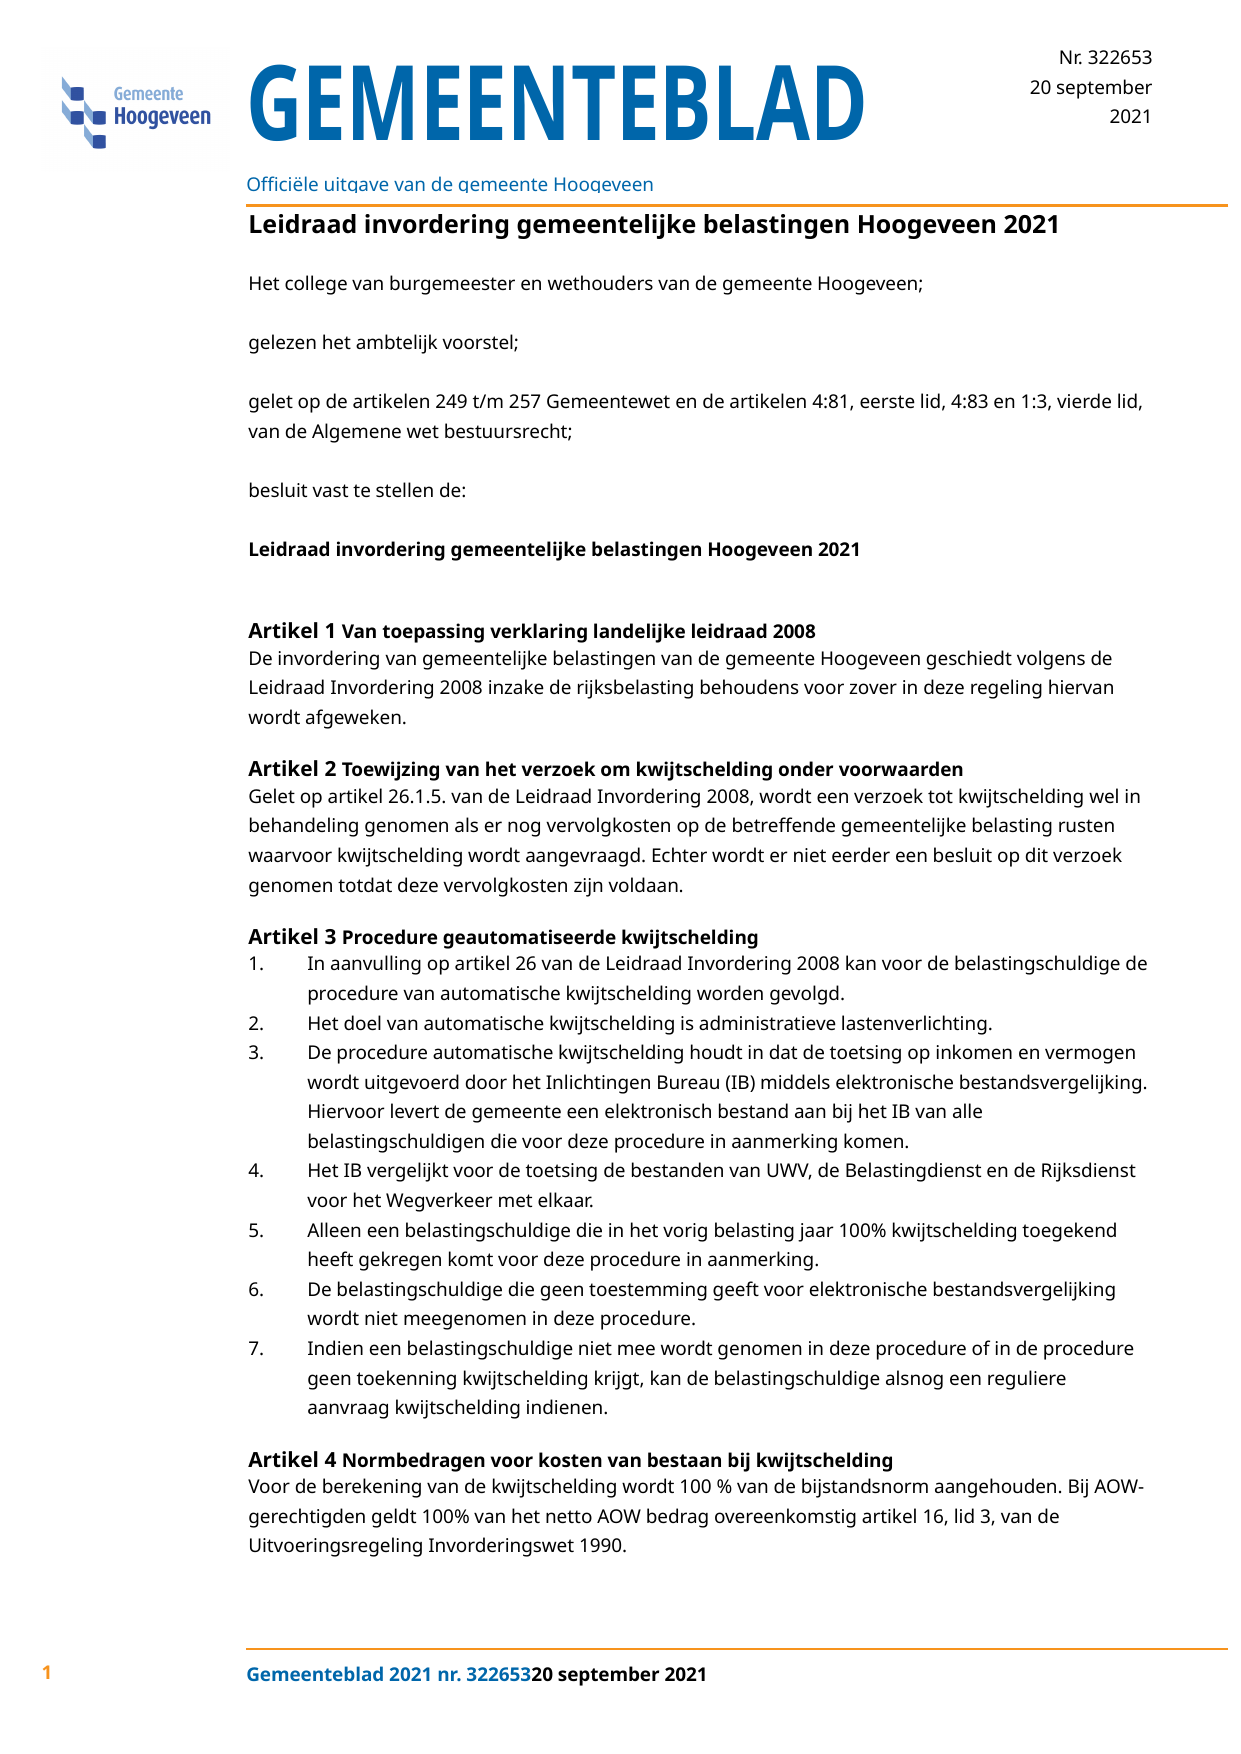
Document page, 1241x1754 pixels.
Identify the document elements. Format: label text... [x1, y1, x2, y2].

text Artikel 3 Procedure geautomatiseerde kwijtschelding [248, 922, 1152, 951]
list In aanvulling op artikel 26 van de Leidraad Invordering 2008 kan voor de belastingschuldige de procedure van automatische kwijtschelding worden gevolgd. [248, 951, 1152, 1006]
list De belastingschuldige die geen toestemming geeft voor elektronische bestandsvergelijking wordt niet meegenomen in deze procedure. [248, 1276, 1152, 1331]
text Gelet op artikel 26.1.5. van de Leidraad Invordering 2008, wordt een verzoek tot kwijtschelding wel in behandeling genomen als er nog vervolgkosten op de betreffende gemeentelijke belasting rusten waarvoor kwijtschelding wordt aangevraagd. Echter wordt er niet eerder een besluit op dit verzoek genomen totdat deze vervolgkosten zijn voldaan. [248, 783, 1152, 897]
text gelezen het ambtelijk voorstel; [248, 329, 1152, 355]
list Het doel van automatische kwijtschelding is administratieve lastenverlichting. [248, 1010, 1152, 1036]
text De invordering van gemeentelijke belastingen van de gemeente Hoogeveen geschiedt volgens de Leidraad Invordering 2008 inzake de rijksbelasting behoudens voor zover in deze regeling hiervan wordt afgeweken. [248, 645, 1152, 730]
text Artikel 2 Toewijzing van het verzoek om kwijtschelding onder voorwaarden [248, 754, 1152, 783]
text Artikel 4 Normbedragen voor kosten van bestaan bij kwijtschelding [248, 1445, 1152, 1473]
list Het IB vergelijkt voor de toetsing de bestanden van UWV, de Belastingdienst en de Rijksdienst voor het Wegverkeer met elkaar. [248, 1158, 1152, 1213]
text Leidraad invordering gemeentelijke belastingen Hoogeveen 2021 [248, 207, 1152, 241]
text Voor de berekening van de kwijtschelding wordt 100 % van de bijstandsnorm aangehouden. Bij AOW-gerechtigden geldt 100% van het netto AOW bedrag overeenkomstig artikel 16, lid 3, van de Uitvoeringsregeling Invorderingswet 1990. [248, 1473, 1152, 1558]
list Alleen een belastingschuldige die in het vorig belasting jaar 100% kwijtschelding toegekend heeft gekregen komt voor deze procedure in aanmerking. [248, 1217, 1152, 1272]
list Indien een belastingschuldige niet mee wordt genomen in deze procedure of in de procedure geen toekenning kwijtschelding krijgt, kan de belastingschuldige alsnog een reguliere aanvraag kwijtschelding indienen. [248, 1335, 1152, 1420]
text besluit vast te stellen de: [248, 477, 1152, 503]
text Het college van burgemeester en wethouders van de gemeente Hoogeveen; [248, 270, 1152, 296]
text gelet op de artikelen 249 t/m 257 Gemeentewet en de artikelen 4:81, eerste lid, 4:83 en 1:3, vierde lid, van de Algemene wet bestuursrecht; [248, 389, 1152, 444]
list De procedure automatische kwijtschelding houdt in dat de toetsing op inkomen en vermogen wordt uitgevoerd door het Inlichtingen Bureau (IB) middels elektronische bestandsvergelijking. Hiervoor levert de gemeente een elektronisch bestand aan bij het IB van alle belastingschuldigen die voor deze procedure in aanmerking komen. [248, 1039, 1152, 1154]
picture [41, 47, 231, 172]
text Leidraad invordering gemeentelijke belastingen Hoogeveen 2021 [248, 537, 1152, 562]
text Artikel 1 Van toepassing verklaring landelijke leidraad 2008 [248, 617, 1152, 645]
